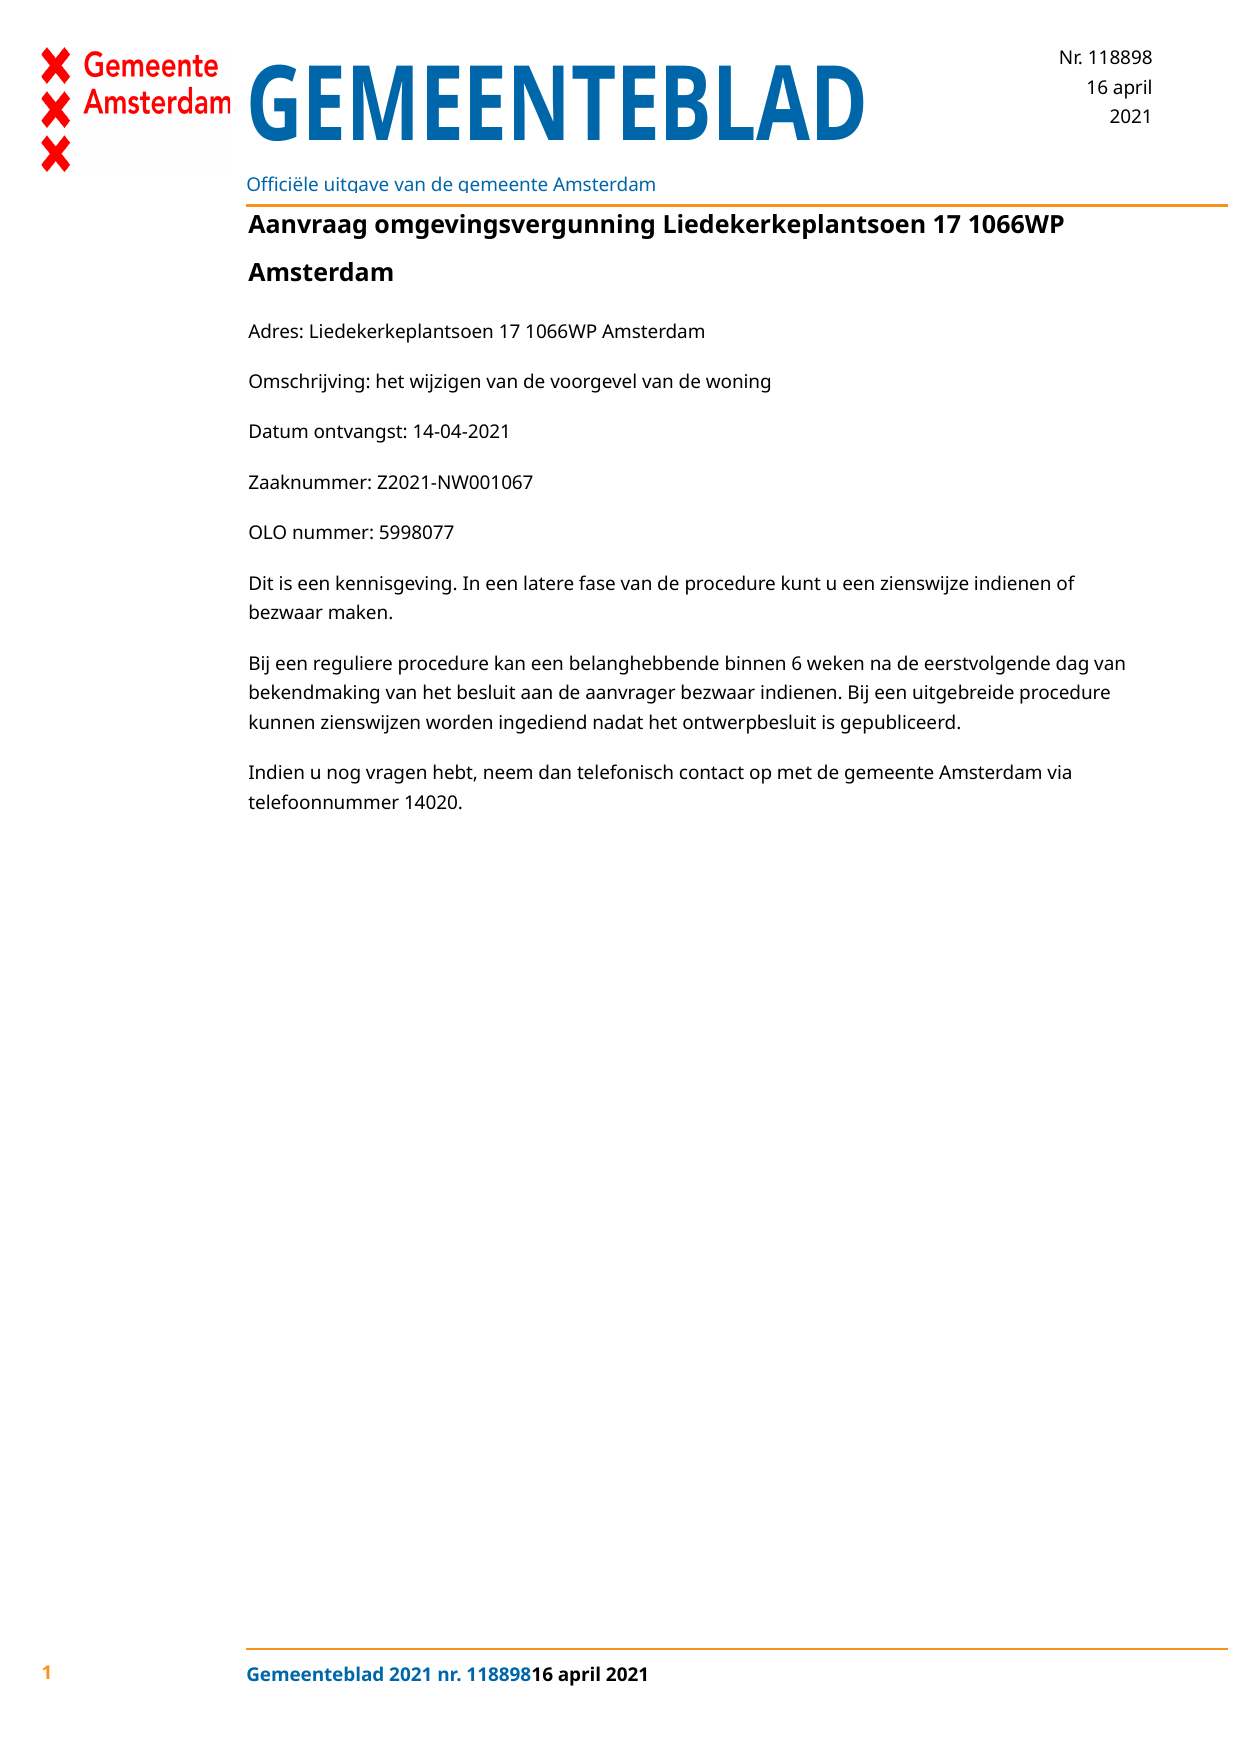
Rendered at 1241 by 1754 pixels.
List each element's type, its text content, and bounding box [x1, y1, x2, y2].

text Dit is een kennisgeving. In een latere fase van de procedure kunt u een zienswijze indienen of bezwaar maken. [248, 570, 1152, 625]
text Zaaknummer: Z2021-NW001067 [248, 469, 1152, 495]
text Aanvraag omgevingsvergunning Liedekerkeplantsoen 17 1066WP Amsterdam [248, 207, 1152, 288]
text OLO nummer: 5998077 [248, 519, 1152, 545]
text Adres: Liedekerkeplantsoen 17 1066WP Amsterdam [248, 318, 1152, 344]
picture [41, 47, 231, 172]
text Indien u nog vragen hebt, neem dan telefonisch contact op met de gemeente Amsterdam via telefoonnummer 14020. [248, 759, 1152, 815]
text Bij een reguliere procedure kan een belanghebbende binnen 6 weken na de eerstvolgende dag van bekendmaking van het besluit aan de aanvrager bezwaar indienen. Bij een uitgebreide procedure kunnen zienswijzen worden ingediend nadat het ontwerpbesluit is gepubliceerd. [248, 650, 1152, 735]
text Datum ontvangst: 14-04-2021 [248, 419, 1152, 444]
text Omschrijving: het wijzigen van de voorgevel van de woning [248, 368, 1152, 394]
